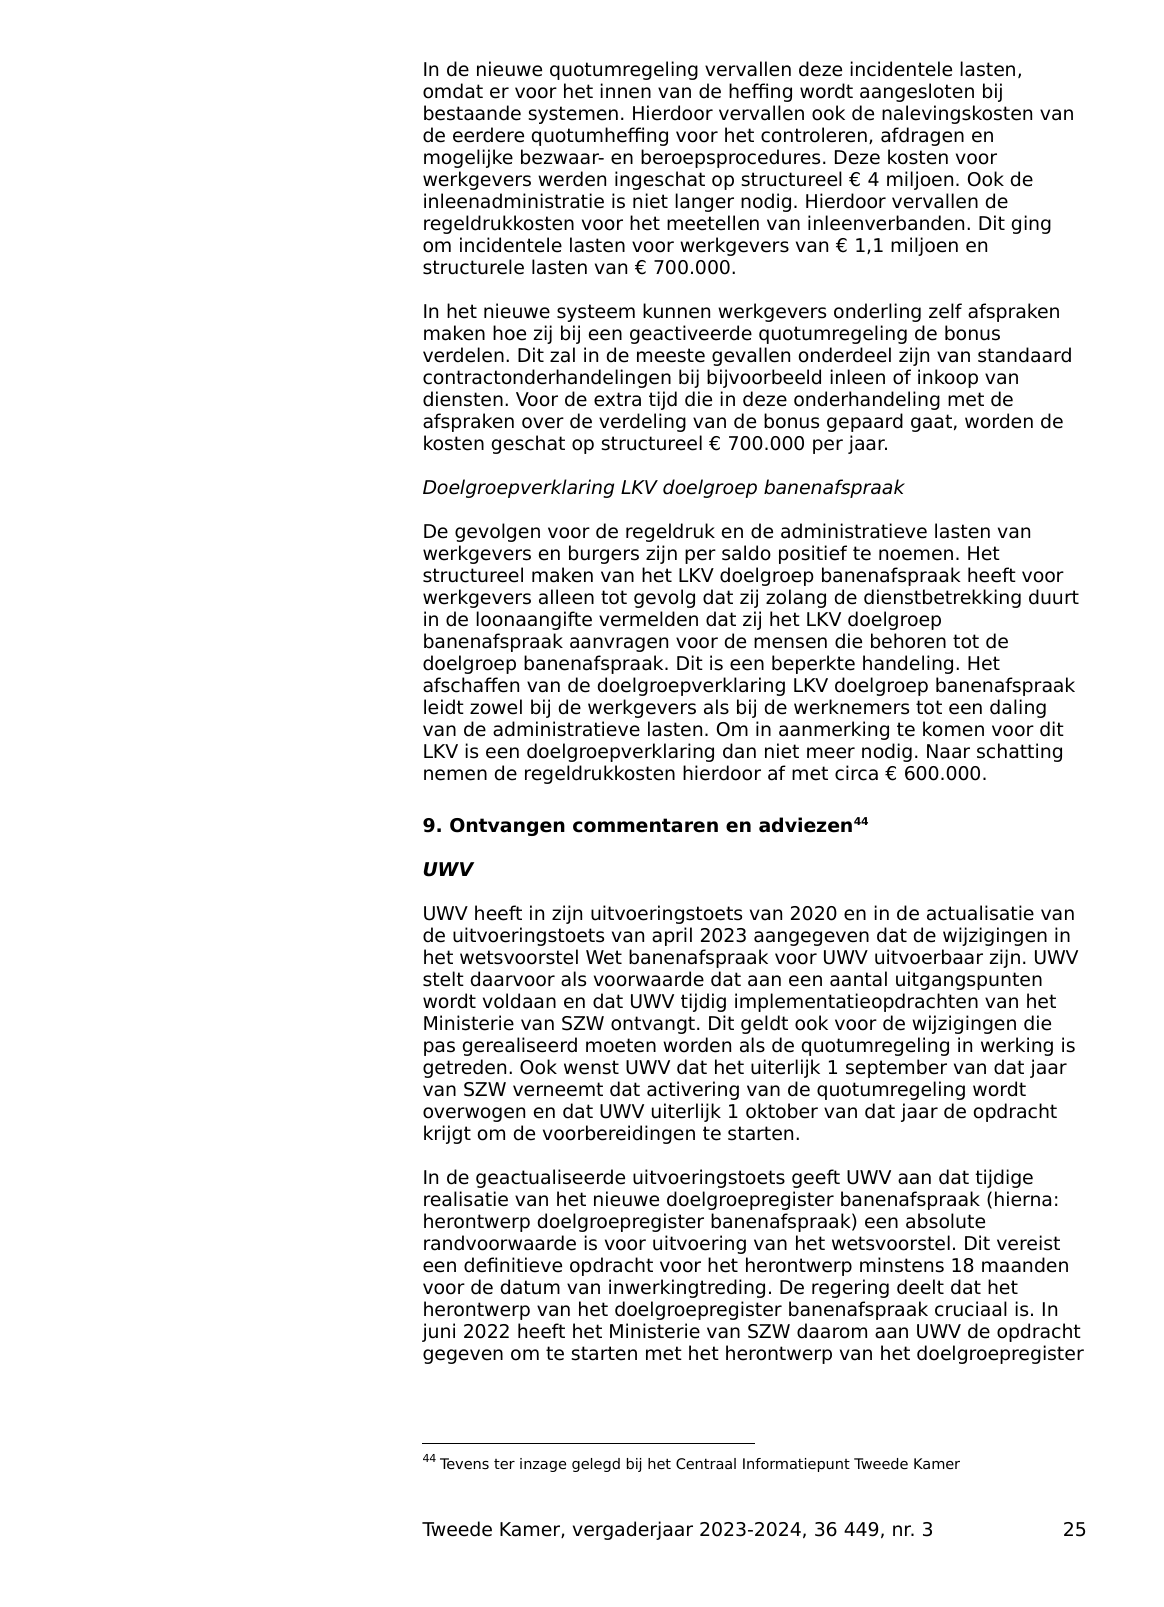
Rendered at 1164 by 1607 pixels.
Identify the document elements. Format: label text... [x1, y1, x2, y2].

text In de geactualiseerde uitvoeringstoets geeft UWV aan dat tijdige realisatie van het nieuwe doelgroepregister banenafspraak (hierna: herontwerp doelgroepregister banenafspraak) een absolute randvoorwaarde is voor uitvoering van het wetsvoorstel. Dit vereist een definitieve opdracht voor het herontwerp minstens 18 maanden voor de datum van inwerkingtreding. De regering deelt dat het herontwerp van het doelgroepregister banenafspraak cruciaal is. In juni 2022 heeft het Ministerie van SZW daarom aan UWV de opdracht gegeven om te starten met het herontwerp van het doelgroepregister [422, 1167, 1087, 1365]
subtitle 9. Ontvangen commentaren en adviezen [422, 815, 1087, 837]
subtitle UWV [422, 859, 1087, 881]
text Tevens ter inzage gelegd bij het Centraal Informatiepunt Tweede Kamer [422, 1452, 1087, 1474]
text De gevolgen voor de regeldruk en de administratieve lasten van werkgevers en burgers zijn per saldo positief te noemen. Het structureel maken van het LKV doelgroep banenafspraak heeft voor werkgevers alleen tot gevolg dat zij zolang de dienstbetrekking duurt in de loonaangifte vermelden dat zij het LKV doelgroep banenafspraak aanvragen voor de mensen die behoren tot de doelgroep banenafspraak. Dit is een beperkte handeling. Het afschaffen van de doelgroepverklaring LKV doelgroep banenafspraak leidt zowel bij de werkgevers als bij de werknemers tot een daling van de administratieve lasten. Om in aanmerking te komen voor dit LKV is een doelgroepverklaring dan niet meer nodig. Naar schatting nemen de regeldrukkosten hierdoor af met circa € 600.000. [422, 521, 1087, 785]
text UWV heeft in zijn uitvoeringstoets van 2020 en in de actualisatie van de uitvoeringstoets van april 2023 aangegeven dat de wijzigingen in het wetsvoorstel Wet banenafspraak voor UWV uitvoerbaar zijn. UWV stelt daarvoor als voorwaarde dat aan een aantal uitgangspunten wordt voldaan en dat UWV tijdig implementatieopdrachten van het Ministerie van SZW ontvangt. Dit geldt ook voor de wijzigingen die pas gerealiseerd moeten worden als de quotumregeling in werking is getreden. Ook wenst UWV dat het uiterlijk 1 september van dat jaar van SZW verneemt dat activering van de quotumregeling wordt overwogen en dat UWV uiterlijk 1 oktober van dat jaar de opdracht krijgt om de voorbereidingen te starten. [422, 903, 1087, 1145]
text In de nieuwe quotumregeling vervallen deze incidentele lasten, omdat er voor het innen van de heffing wordt aangesloten bij bestaande systemen. Hierdoor vervallen ook de nalevingskosten van de eerdere quotumheffing voor het controleren, afdragen en mogelijke bezwaar- en beroepsprocedures. Deze kosten voor werkgevers werden ingeschat op structureel € 4 miljoen. Ook de inleenadministratie is niet langer nodig. Hierdoor vervallen de regeldrukkosten voor het meetellen van inleenverbanden. Dit ging om incidentele lasten voor werkgevers van € 1,1 miljoen en structurele lasten van € 700.000. [422, 59, 1087, 279]
subtitle Doelgroepverklaring LKV doelgroep banenafspraak [422, 477, 1087, 499]
text In het nieuwe systeem kunnen werkgevers onderling zelf afspraken maken hoe zij bij een geactiveerde quotumregeling de bonus verdelen. Dit zal in de meeste gevallen onderdeel zijn van standaard contractonderhandelingen bij bijvoorbeeld inleen of inkoop van diensten. Voor de extra tijd die in deze onderhandeling met de afspraken over de verdeling van de bonus gepaard gaat, worden de kosten geschat op structureel € 700.000 per jaar. [422, 301, 1087, 455]
